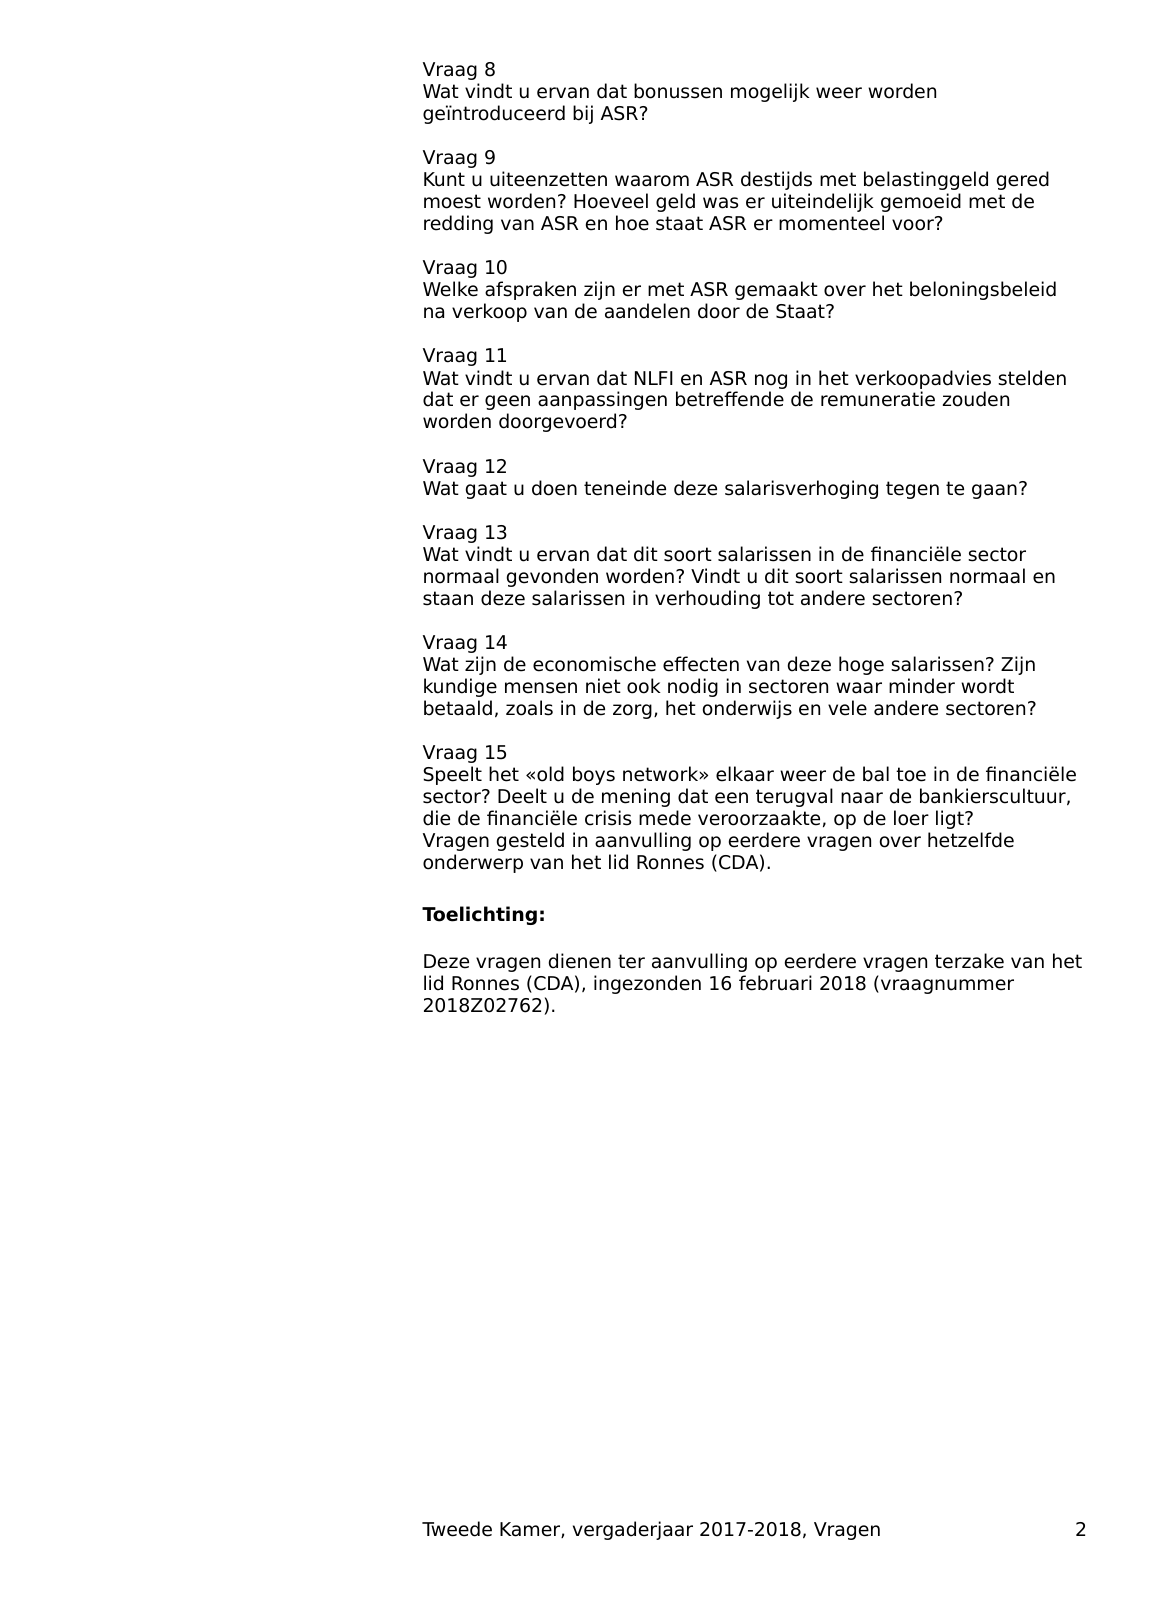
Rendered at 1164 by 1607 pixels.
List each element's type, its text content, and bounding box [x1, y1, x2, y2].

text Vraag 10 [422, 257, 1087, 279]
text Wat gaat u doen teneinde deze salarisverhoging tegen te gaan? [422, 477, 1087, 499]
text Wat vindt u ervan dat NLFI en ASR nog in het verkoopadvies stelden dat er geen aanpassingen betreffende de remuneratie zouden worden doorgevoerd? [422, 367, 1087, 433]
text Vraag 14 [422, 632, 1087, 654]
text Vraag 13 [422, 522, 1087, 544]
text Vraag 12 [422, 456, 1087, 477]
text Vraag 9 [422, 147, 1087, 169]
text Wat vindt u ervan dat dit soort salarissen in de financiële sector normaal gevonden worden? Vindt u dit soort salarissen normaal en staan deze salarissen in verhouding tot andere sectoren? [422, 544, 1087, 609]
text Vraag 8 [422, 59, 1087, 81]
text Vraag 11 [422, 345, 1087, 367]
text Welke afspraken zijn er met ASR gemaakt over het beloningsbeleid na verkoop van de aandelen door de Staat? [422, 279, 1087, 323]
text Vraag 15 [422, 742, 1087, 764]
text Deze vragen dienen ter aanvulling op eerdere vragen terzake van het lid Ronnes (CDA), ingezonden 16 februari 2018 (vraagnummer 2018Z02762). [422, 951, 1087, 1017]
text Speelt het «old boys network» elkaar weer de bal toe in de financiële sector? Deelt u de mening dat een terugval naar de bankierscultuur, die de financiële crisis mede veroorzaakte, op de loer ligt? [422, 764, 1087, 830]
text Vragen gesteld in aanvulling op eerdere vragen over hetzelfde onderwerp van het lid Ronnes (CDA). [422, 830, 1087, 874]
text Wat vindt u ervan dat bonussen mogelijk weer worden geïntroduceerd bij ASR? [422, 81, 1087, 125]
text Wat zijn de economische effecten van deze hoge salarissen? Zijn kundige mensen niet ook nodig in sectoren waar minder wordt betaald, zoals in de zorg, het onderwijs en vele andere sectoren? [422, 654, 1087, 720]
subtitle Toelichting: [422, 904, 1087, 926]
text Kunt u uiteenzetten waarom ASR destijds met belastinggeld gered moest worden? Hoeveel geld was er uiteindelijk gemoeid met de redding van ASR en hoe staat ASR er momenteel voor? [422, 169, 1087, 235]
